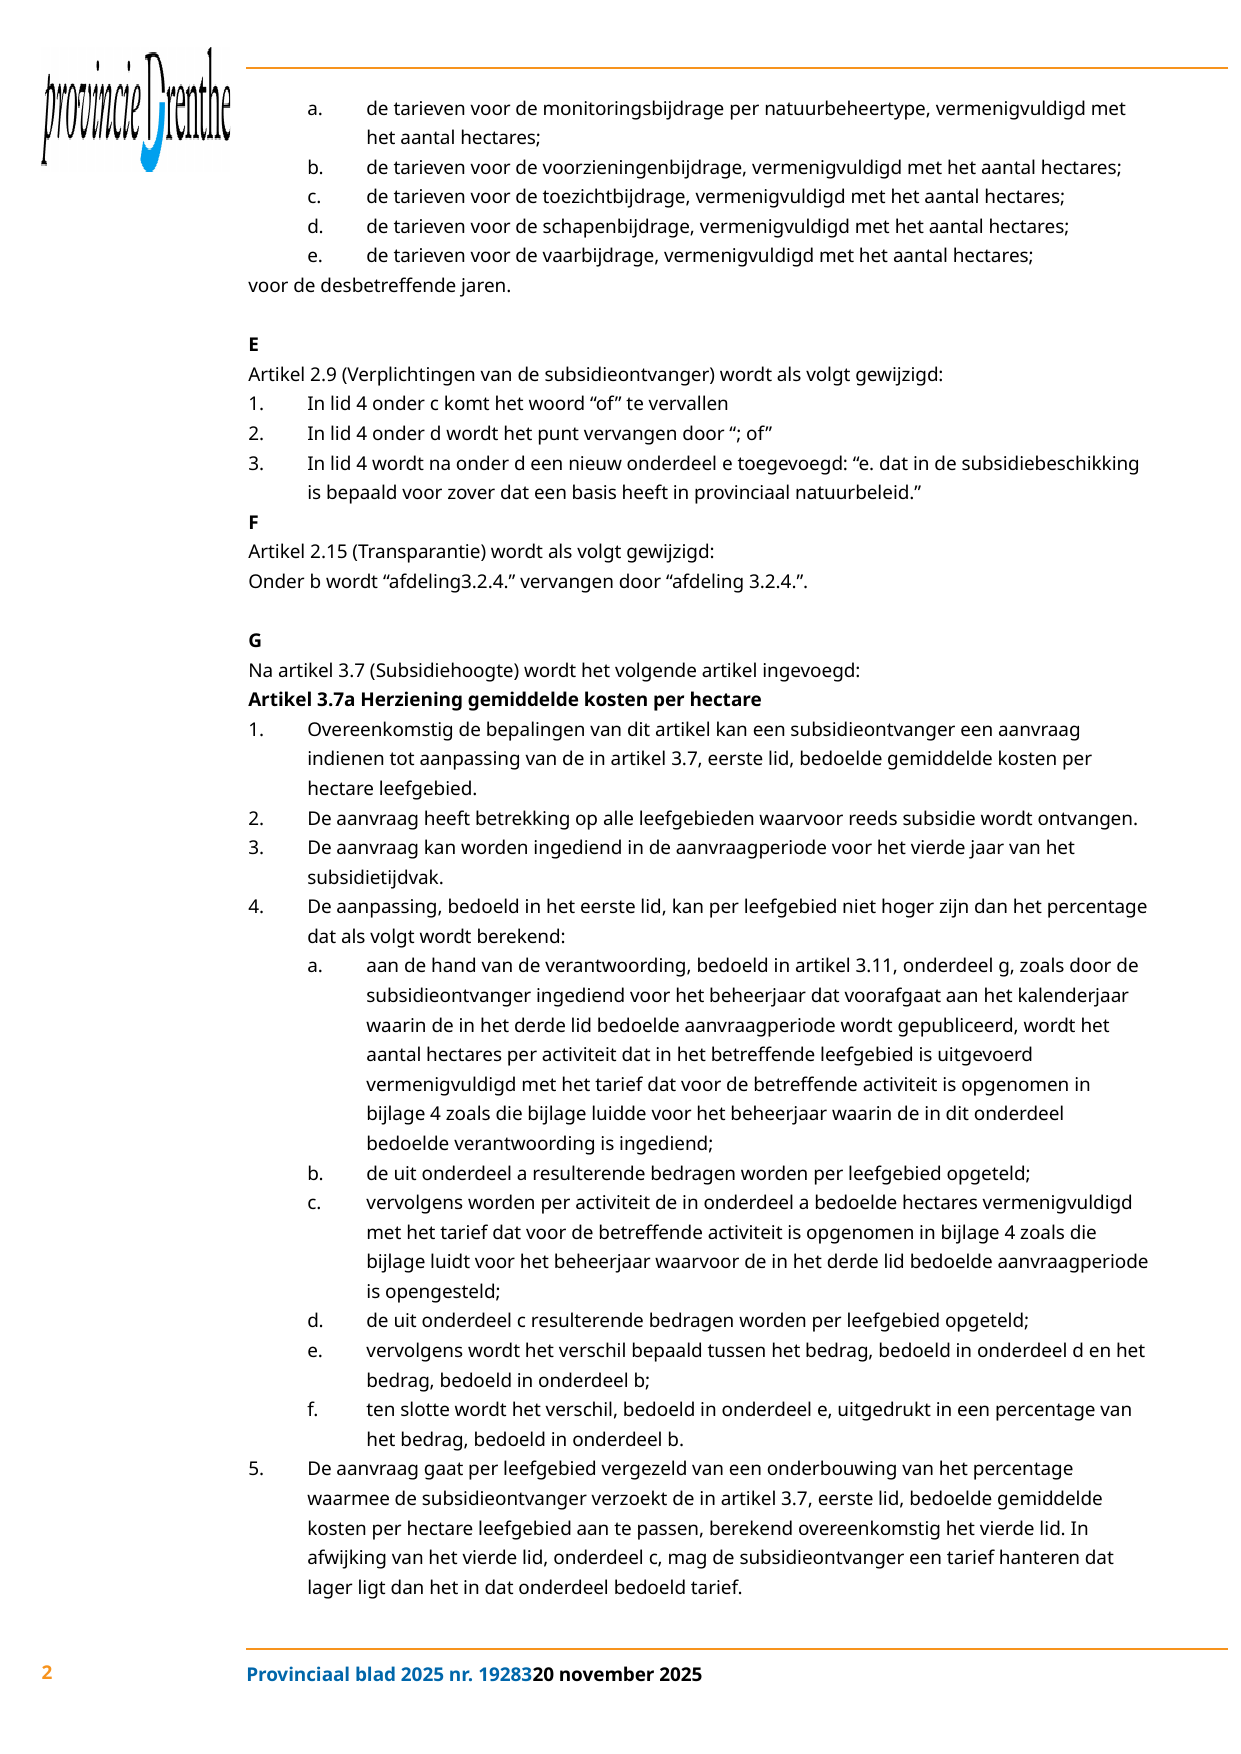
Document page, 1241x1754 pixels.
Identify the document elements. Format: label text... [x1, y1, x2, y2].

list de uit onderdeel a resulterende bedragen worden per leefgebied opgeteld; [307, 1160, 1152, 1186]
list Overeenkomstig de bepalingen van dit artikel kan een subsidieontvanger een aanvraag indienen tot aanpassing van de in artikel 3.7, eerste lid, bedoelde gemiddelde kosten per hectare leefgebied. [248, 716, 1152, 801]
list de tarieven voor de vaarbijdrage, vermenigvuldigd met het aantal hectares; [307, 243, 1152, 268]
list In lid 4 wordt na onder d een nieuw onderdeel e toegevoegd: “e. dat in de subsidiebeschikking is bepaald voor zover dat een basis heeft in provinciaal natuurbeleid.” [248, 450, 1152, 505]
text Artikel 3.7a Herziening gemiddelde kosten per hectare [248, 686, 1152, 712]
text Na artikel 3.7 (Subsidiehoogte) wordt het volgende artikel ingevoegd: [248, 657, 1152, 683]
list de tarieven voor de toezichtbijdrage, vermenigvuldigd met het aantal hectares; [307, 183, 1152, 209]
list vervolgens wordt het verschil bepaald tussen het bedrag, bedoeld in onderdeel d en het bedrag, bedoeld in onderdeel b; [307, 1337, 1152, 1393]
list de tarieven voor de monitoringsbijdrage per natuurbeheertype, vermenigvuldigd met het aantal hectares; [307, 95, 1152, 150]
text voor de desbetreffende jaren. [248, 272, 1152, 298]
list De aanvraag heeft betrekking op alle leefgebieden waarvoor reeds subsidie wordt ontvangen. [248, 805, 1152, 831]
list De aanvraag gaat per leefgebied vergezeld van een onderbouwing van het percentage waarmee de subsidieontvanger verzoekt de in artikel 3.7, eerste lid, bedoelde gemiddelde kosten per hectare leefgebied aan te passen, berekend overeenkomstig het vierde lid. In afwijking van het vierde lid, onderdeel c, mag de subsidieontvanger een tarief hanteren dat lager ligt dan het in dat onderdeel bedoeld tarief. [248, 1456, 1152, 1600]
text Artikel 2.9 (Verplichtingen van de subsidieontvanger) wordt als volgt gewijzigd: [248, 361, 1152, 387]
text G [248, 627, 1152, 653]
list vervolgens worden per activiteit de in onderdeel a bedoelde hectares vermenigvuldigd met het tarief dat voor de betreffende activiteit is opgenomen in bijlage 4 zoals die bijlage luidt voor het beheerjaar waarvoor de in het derde lid bedoelde aanvraagperiode is opengesteld; [307, 1189, 1152, 1304]
list In lid 4 onder c komt het woord “of” te vervallen [248, 391, 1152, 416]
list de uit onderdeel c resulterende bedragen worden per leefgebied opgeteld; [307, 1308, 1152, 1333]
list De aanpassing, bedoeld in het eerste lid, kan per leefgebied niet hoger zijn dan het percentage dat als volgt wordt berekend: [248, 893, 1152, 949]
text Artikel 2.15 (Transparantie) wordt als volgt gewijzigd: [248, 538, 1152, 564]
text Onder b wordt “afdeling3.2.4.” vervangen door “afdeling 3.2.4.”. [248, 568, 1152, 594]
list de tarieven voor de schapenbijdrage, vermenigvuldigd met het aantal hectares; [307, 213, 1152, 239]
picture [41, 47, 231, 172]
list ten slotte wordt het verschil, bedoeld in onderdeel e, uitgedrukt in een percentage van het bedrag, bedoeld in onderdeel b. [307, 1396, 1152, 1452]
list aan de hand van de verantwoording, bedoeld in artikel 3.11, onderdeel g, zoals door de subsidieontvanger ingediend voor het beheerjaar dat voorafgaat aan het kalenderjaar waarin de in het derde lid bedoelde aanvraagperiode wordt gepubliceerd, wordt het aantal hectares per activiteit dat in het betreffende leefgebied is uitgevoerd vermenigvuldigd met het tarief dat voor de betreffende activiteit is opgenomen in bijlage 4 zoals die bijlage luidde voor het beheerjaar waarin de in dit onderdeel bedoelde verantwoording is ingediend; [307, 953, 1152, 1156]
list de tarieven voor de voorzieningenbijdrage, vermenigvuldigd met het aantal hectares; [307, 154, 1152, 180]
text E [248, 331, 1152, 357]
text F [248, 509, 1152, 535]
list De aanvraag kan worden ingediend in de aanvraagperiode voor het vierde jaar van het subsidietijdvak. [248, 834, 1152, 890]
list In lid 4 onder d wordt het punt vervangen door “; of” [248, 420, 1152, 446]
